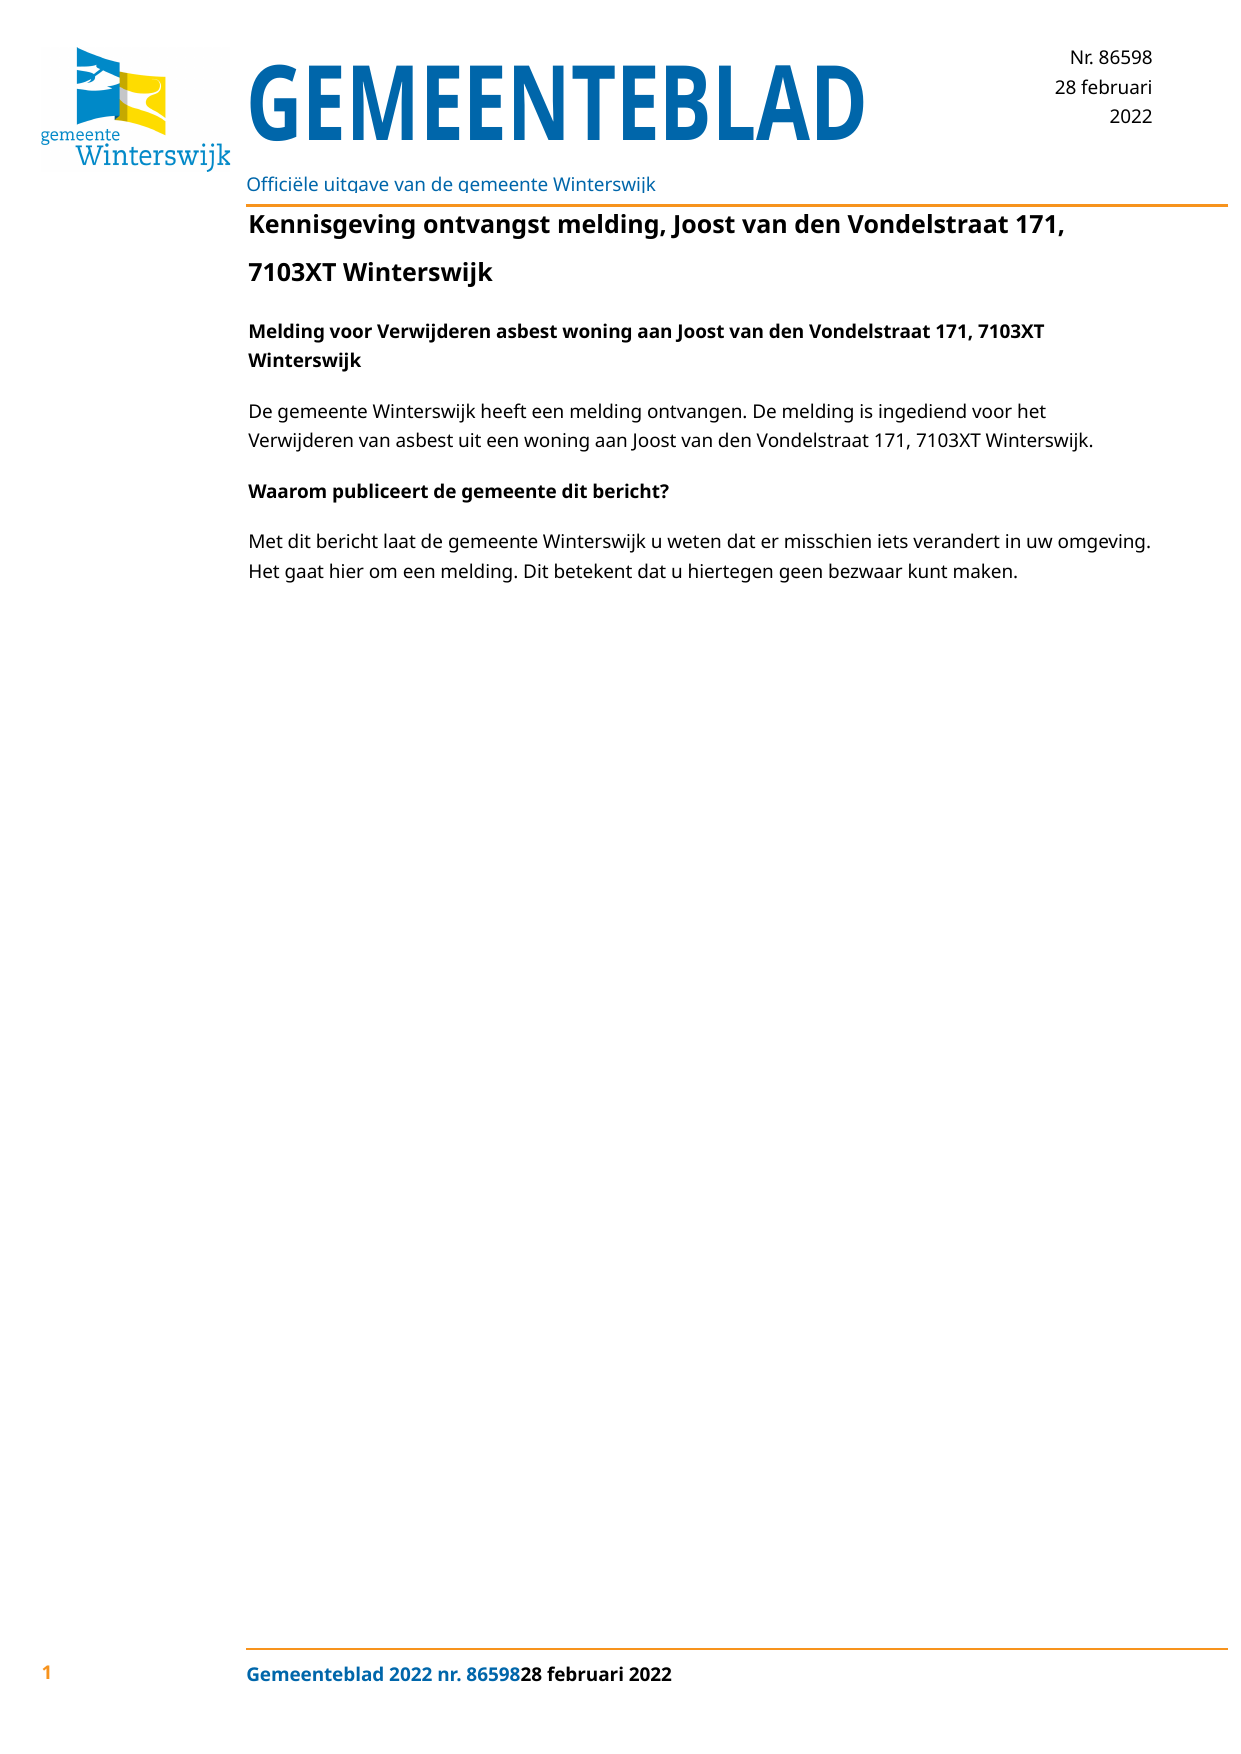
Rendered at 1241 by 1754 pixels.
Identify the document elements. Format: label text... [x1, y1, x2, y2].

text Met dit bericht laat de gemeente Winterswijk u weten dat er misschien iets verandert in uw omgeving. Het gaat hier om een melding. Dit betekent dat u hiertegen geen bezwaar kunt maken. [248, 528, 1152, 584]
text Kennisgeving ontvangst melding, Joost van den Vondelstraat 171, 7103XT Winterswijk [248, 207, 1152, 288]
text Melding voor Verwijderen asbest woning aan Joost van den Vondelstraat 171, 7103XT Winterswijk [248, 318, 1152, 373]
text De gemeente Winterswijk heeft een melding ontvangen. De melding is ingediend voor het Verwijderen van asbest uit een woning aan Joost van den Vondelstraat 171, 7103XT Winterswijk. [248, 398, 1152, 453]
picture [41, 47, 231, 172]
picture [225, 153, 231, 162]
text Waarom publiceert de gemeente dit bericht? [248, 478, 1152, 504]
